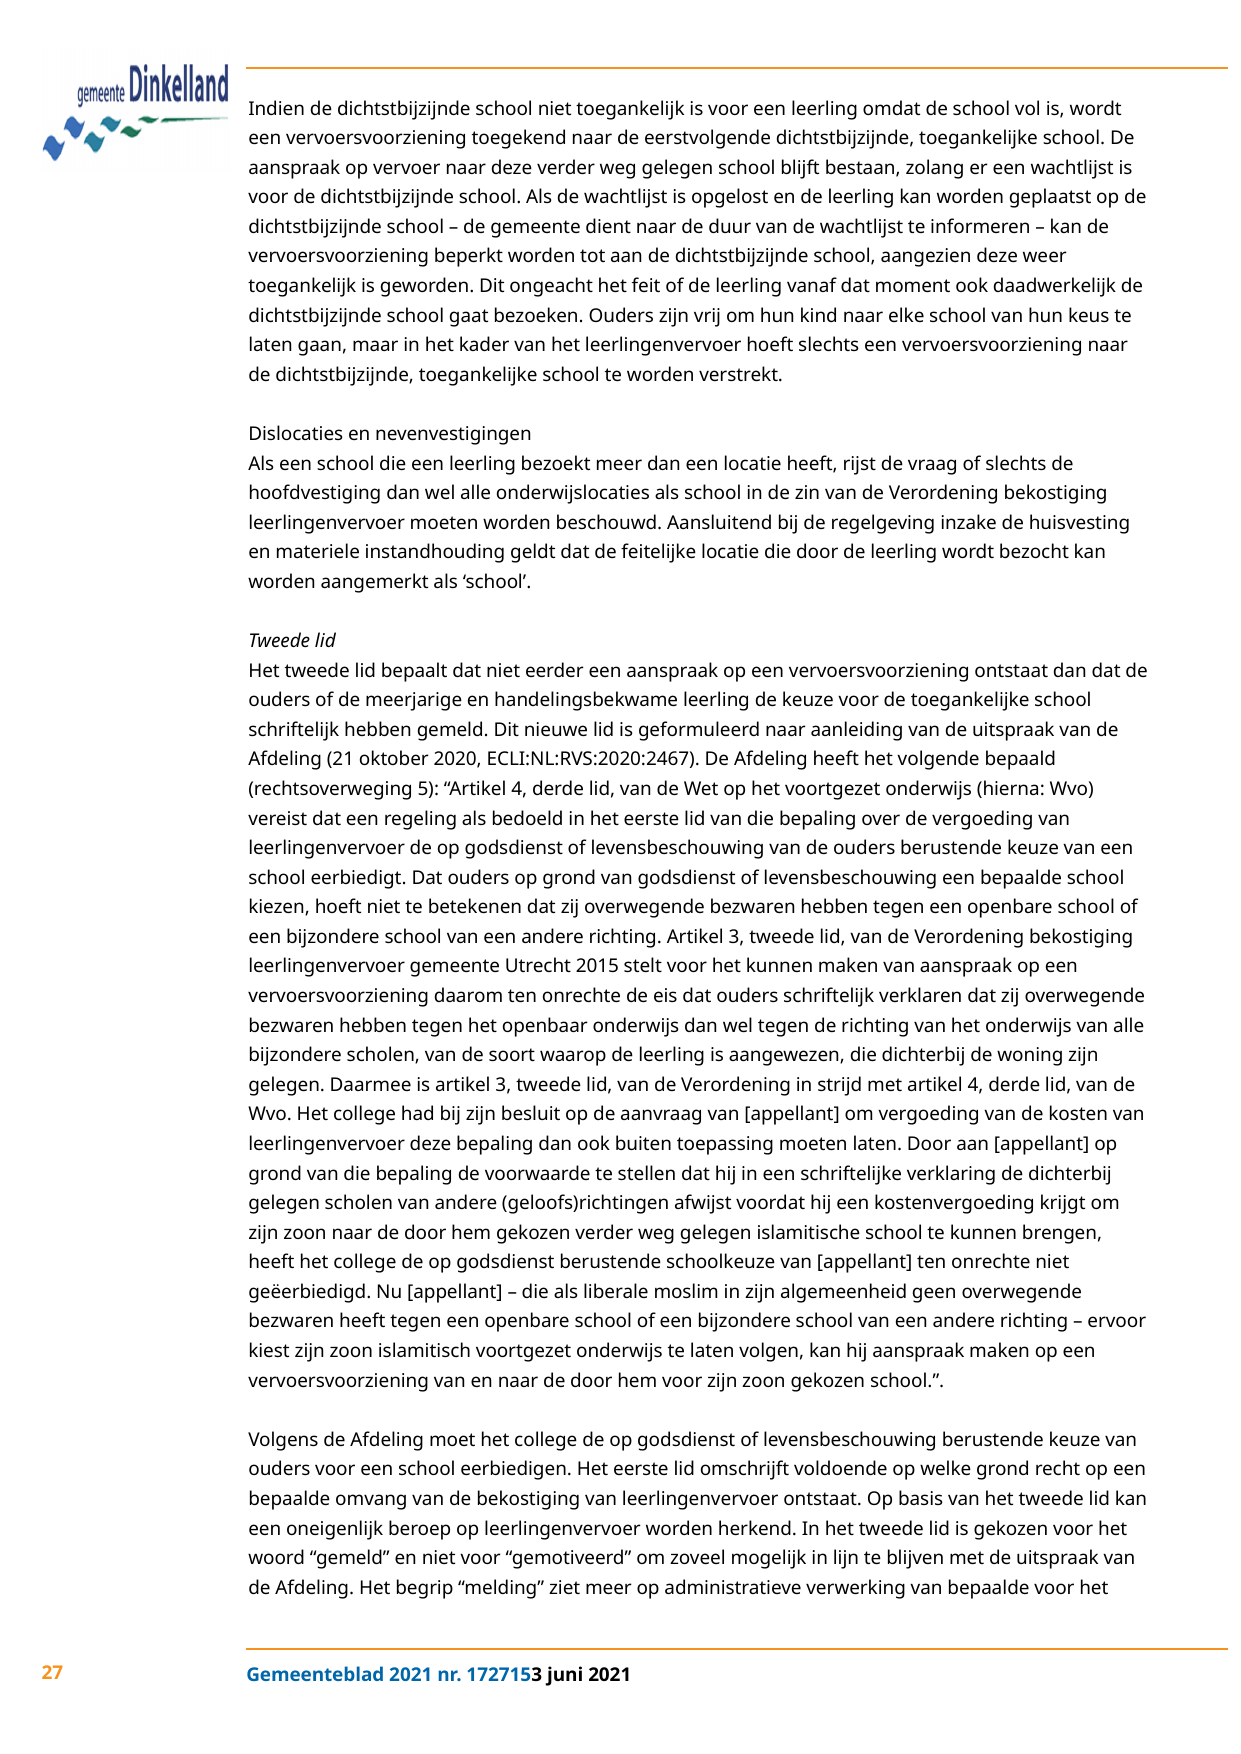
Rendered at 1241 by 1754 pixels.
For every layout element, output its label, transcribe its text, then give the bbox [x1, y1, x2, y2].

text Volgens de Afdeling moet het college de op godsdienst of levensbeschouwing berustende keuze van ouders voor een school eerbiedigen. Het eerste lid omschrijft voldoende op welke grond recht op een bepaalde omvang van de bekostiging van leerlingenvervoer ontstaat. Op basis van het tweede lid kan een oneigenlijk beroep op leerlingenvervoer worden herkend. In het tweede lid is gekozen voor het woord “gemeld” en niet voor “gemotiveerd” om zoveel mogelijk in lijn te blijven met de uitspraak van de Afdeling. Het begrip “melding” ziet meer op administratieve verwerking van bepaalde voor het [248, 1426, 1152, 1600]
text Als een school die een leerling bezoekt meer dan een locatie heeft, rijst de vraag of slechts de hoofdvestiging dan wel alle onderwijslocaties als school in de zin van de Verordening bekostiging leerlingenvervoer moeten worden beschouwd. Aansluitend bij de regelgeving inzake de huisvesting en materiele instandhouding geldt dat de feitelijke locatie die door de leerling wordt bezocht kan worden aangemerkt als ‘school’. [248, 450, 1152, 594]
text Indien de dichtstbijzijnde school niet toegankelijk is voor een leerling omdat de school vol is, wordt een vervoersvoorziening toegekend naar de eerstvolgende dichtstbijzijnde, toegankelijke school. De aanspraak op vervoer naar deze verder weg gelegen school blijft bestaan, zolang er een wachtlijst is voor de dichtstbijzijnde school. Als de wachtlijst is opgelost en de leerling kan worden geplaatst op de dichtstbijzijnde school – de gemeente dient naar de duur van de wachtlijst te informeren – kan de vervoersvoorziening beperkt worden tot aan de dichtstbijzijnde school, aangezien deze weer toegankelijk is geworden. Dit ongeacht het feit of de leerling vanaf dat moment ook daadwerkelijk de dichtstbijzijnde school gaat bezoeken. Ouders zijn vrij om hun kind naar elke school van hun keus te laten gaan, maar in het kader van het leerlingenvervoer hoeft slechts een vervoersvoorziening naar de dichtstbijzijnde, toegankelijke school te worden verstrekt. [248, 95, 1152, 387]
picture [41, 47, 231, 172]
text Dislocaties en nevenvestigingen [248, 420, 1152, 446]
text Tweede lid [248, 627, 1152, 653]
text Het tweede lid bepaalt dat niet eerder een aanspraak op een vervoersvoorziening ontstaat dan dat de ouders of de meerjarige en handelingsbekwame leerling de keuze voor de toegankelijke school schriftelijk hebben gemeld. Dit nieuwe lid is geformuleerd naar aanleiding van de uitspraak van de Afdeling (21 oktober 2020, ECLI:NL:RVS:2020:2467). De Afdeling heeft het volgende bepaald (rechtsoverweging 5): “Artikel 4, derde lid, van de Wet op het voortgezet onderwijs (hierna: Wvo) vereist dat een regeling als bedoeld in het eerste lid van die bepaling over de vergoeding van leerlingenvervoer de op godsdienst of levensbeschouwing van de ouders berustende keuze van een school eerbiedigt. Dat ouders op grond van godsdienst of levensbeschouwing een bepaalde school kiezen, hoeft niet te betekenen dat zij overwegende bezwaren hebben tegen een openbare school of een bijzondere school van een andere richting. Artikel 3, tweede lid, van de Verordening bekostiging leerlingenvervoer gemeente Utrecht 2015 stelt voor het kunnen maken van aanspraak op een vervoersvoorziening daarom ten onrechte de eis dat ouders schriftelijk verklaren dat zij overwegende bezwaren hebben tegen het openbaar onderwijs dan wel tegen de richting van het onderwijs van alle bijzondere scholen, van de soort waarop de leerling is aangewezen, die dichterbij de woning zijn gelegen. Daarmee is artikel 3, tweede lid, van de Verordening in strijd met artikel 4, derde lid, van de Wvo. Het college had bij zijn besluit op de aanvraag van [appellant] om vergoeding van de kosten van leerlingenvervoer deze bepaling dan ook buiten toepassing moeten laten. Door aan [appellant] op grond van die bepaling de voorwaarde te stellen dat hij in een schriftelijke verklaring de dichterbij gelegen scholen van andere (geloofs)richtingen afwijst voordat hij een kostenvergoeding krijgt om zijn zoon naar de door hem gekozen verder weg gelegen islamitische school te kunnen brengen, heeft het college de op godsdienst berustende schoolkeuze van [appellant] ten onrechte niet geëerbiedigd. Nu [appellant] – die als liberale moslim in zijn algemeenheid geen overwegende bezwaren heeft tegen een openbare school of een bijzondere school van een andere richting – ervoor kiest zijn zoon islamitisch voortgezet onderwijs te laten volgen, kan hij aanspraak maken op een vervoersvoorziening van en naar de door hem voor zijn zoon gekozen school.”. [248, 657, 1152, 1393]
